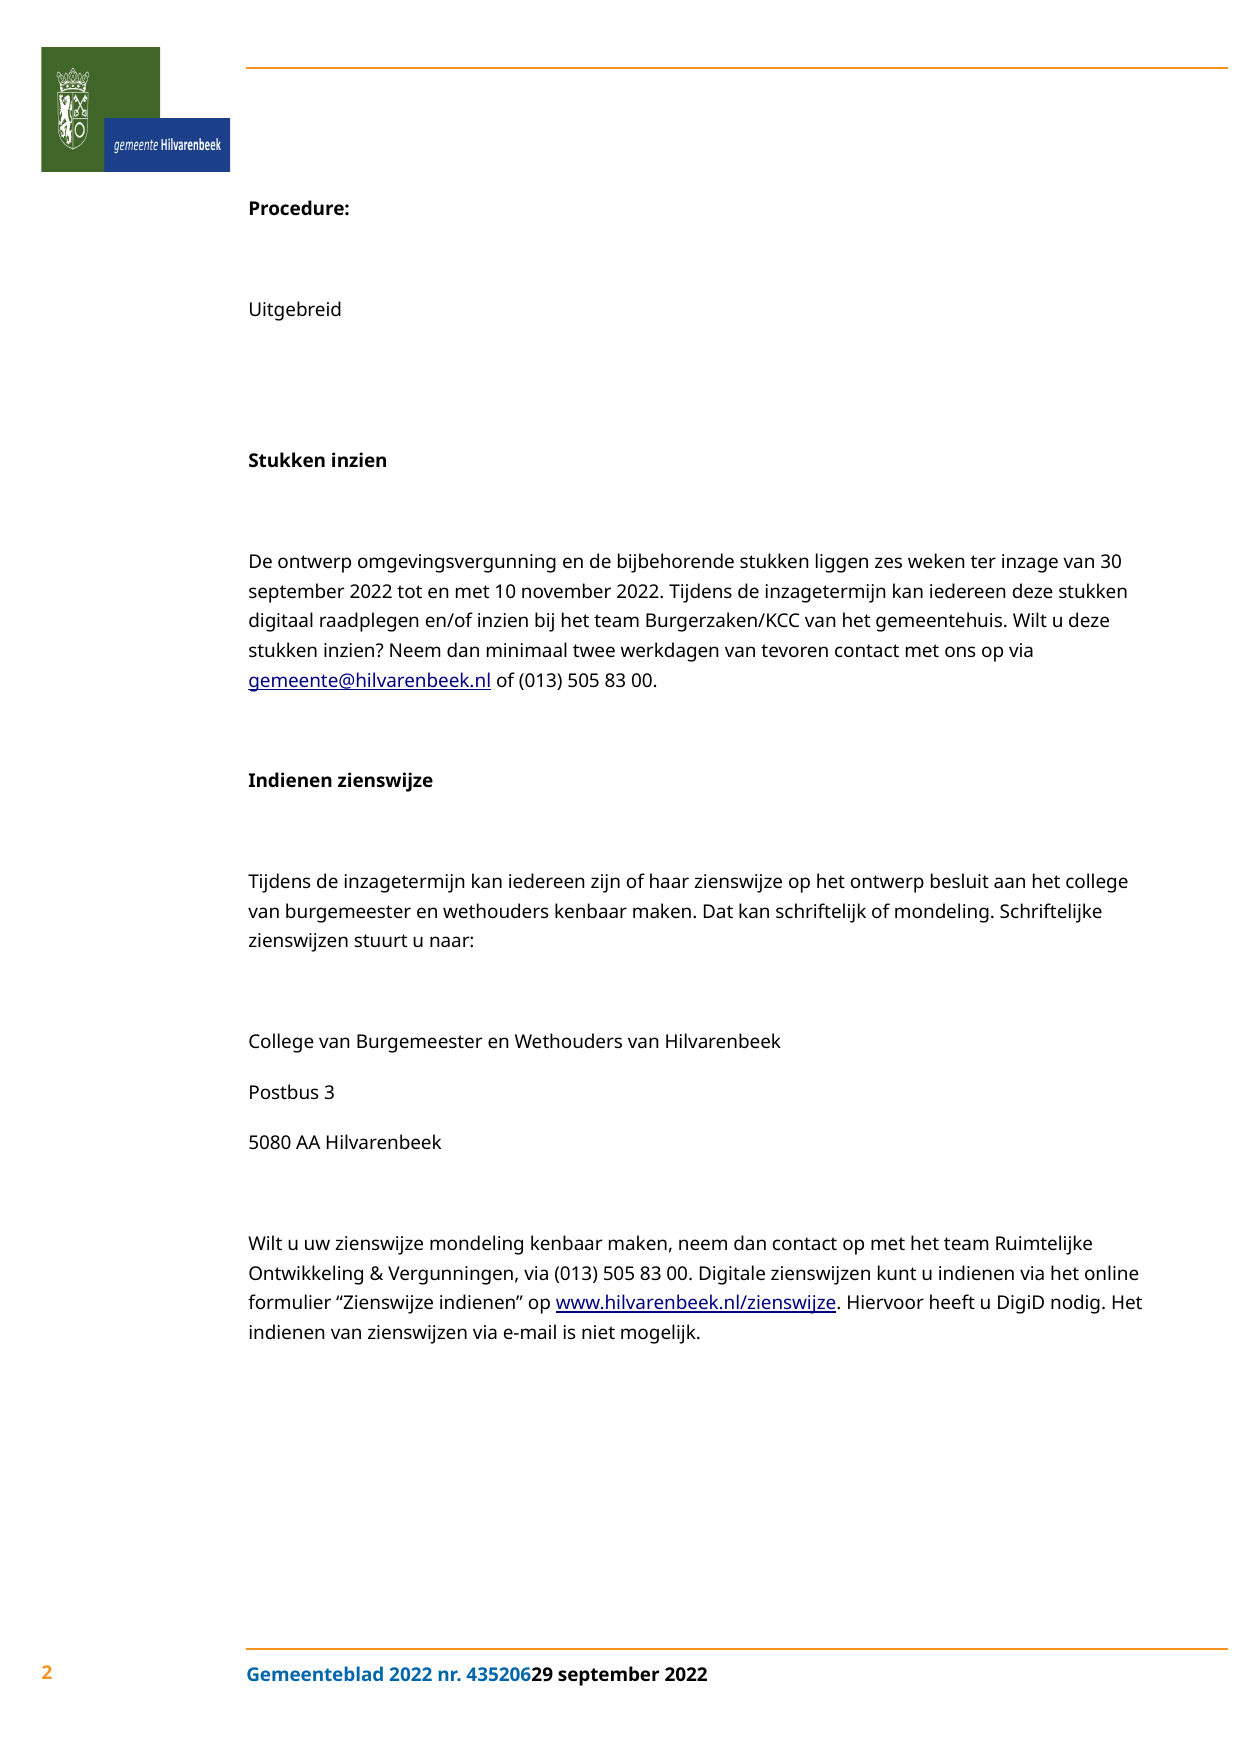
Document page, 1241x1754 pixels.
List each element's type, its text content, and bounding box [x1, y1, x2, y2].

text Postbus 3 [248, 1079, 1152, 1105]
picture [41, 47, 231, 172]
text Uitgebreid [248, 296, 1152, 322]
text Indienen zienswijze [248, 768, 1152, 793]
text College van Burgemeester en Wethouders van Hilvarenbeek [248, 1028, 1152, 1054]
text Stukken inzien [248, 448, 1152, 473]
text 5080 AA Hilvarenbeek [248, 1129, 1152, 1155]
text Tijdens de inzagetermijn kan iedereen zijn of haar zienswijze op het ontwerp besluit aan het college van burgemeester en wethouders kenbaar maken. Dat kan schriftelijk of mondeling. Schriftelijke zienswijzen stuurt u naar: [248, 868, 1152, 953]
text Procedure: [248, 196, 1152, 221]
text De ontwerp omgevingsvergunning en de bijbehorende stukken liggen zes weken ter inzage van 30 september 2022 tot en met 10 november 2022. Tijdens de inzagetermijn kan iedereen deze stukken digitaal raadplegen en/of inzien bij het team Burgerzaken/KCC van het gemeentehuis. Wilt u deze stukken inzien? Neem dan minimaal twee werkdagen van tevoren contact met ons op via gemeente@hilvarenbeek.nl of (013) 505 83 00. [248, 548, 1152, 693]
text Wilt u uw zienswijze mondeling kenbaar maken, neem dan contact op met het team Ruimtelijke Ontwikkeling & Vergunningen, via (013) 505 83 00. Digitale zienswijzen kunt u indienen via het online formulier “Zienswijze indienen” op www.hilvarenbeek.nl/zienswijze. Hiervoor heeft u DigiD nodig. Het indienen van zienswijzen via e-mail is niet mogelijk. [248, 1230, 1152, 1345]
